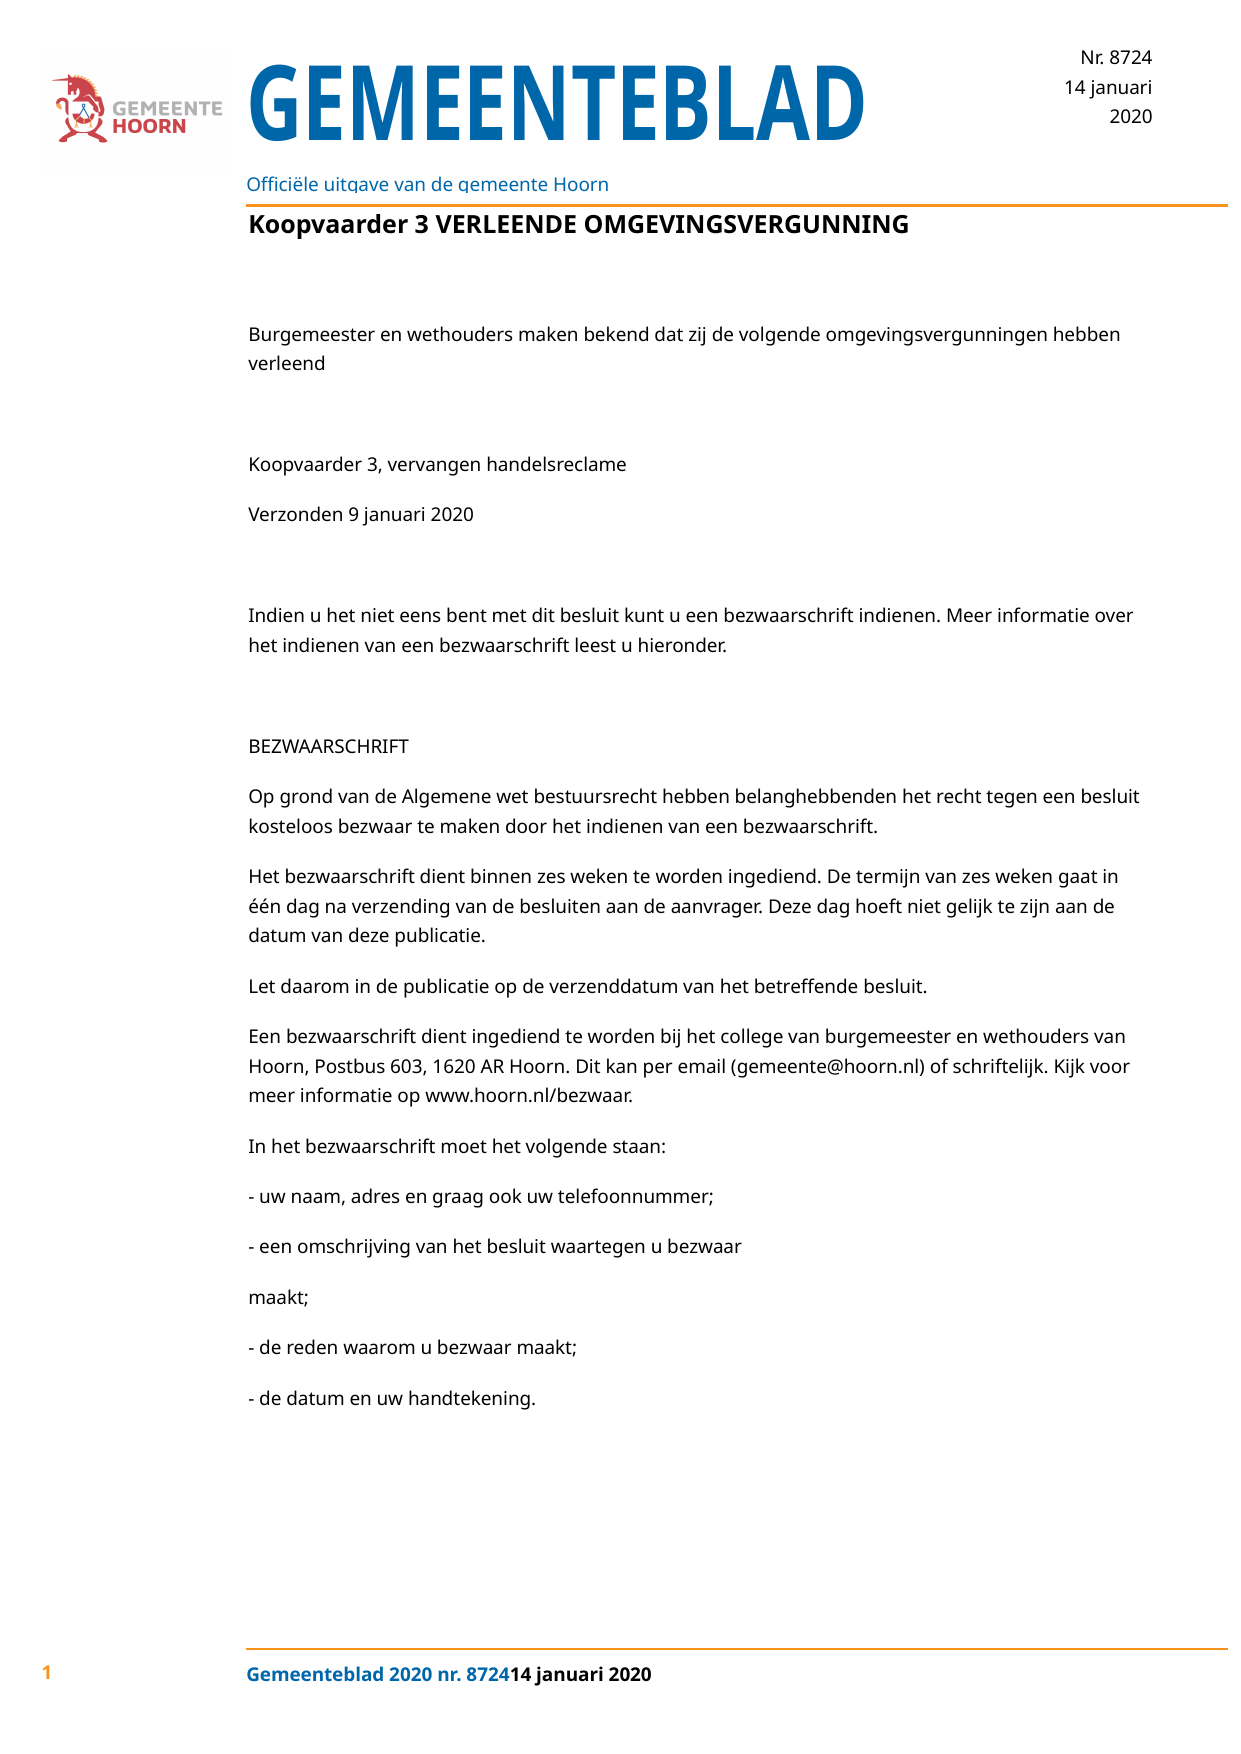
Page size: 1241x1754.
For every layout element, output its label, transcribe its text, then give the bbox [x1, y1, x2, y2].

text - een omschrijving van het besluit waartegen u bezwaar [248, 1234, 1152, 1259]
text Koopvaarder 3 VERLEENDE OMGEVINGSVERGUNNING [248, 207, 1152, 241]
text Op grond van de Algemene wet bestuursrecht hebben belanghebbenden het recht tegen een besluit kosteloos bezwaar te maken door het indienen van een bezwaarschrift. [248, 783, 1152, 838]
text Let daarom in de publicatie op de verzenddatum van het betreffende besluit. [248, 973, 1152, 998]
text Indien u het niet eens bent met dit besluit kunt u een bezwaarschrift indienen. Meer informatie over het indienen van een bezwaarschrift leest u hieronder. [248, 602, 1152, 658]
text BEZWAARSCHRIFT [248, 733, 1152, 758]
text Koopvaarder 3, vervangen handelsreclame [248, 451, 1152, 477]
text Burgemeester en wethouders maken bekend dat zij de volgende omgevingsvergunningen hebben verleend [248, 321, 1152, 376]
text - uw naam, adres en graag ook uw telefoonnummer; [248, 1183, 1152, 1209]
text Een bezwaarschrift dient ingediend te worden bij het college van burgemeester en wethouders van Hoorn, Postbus 603, 1620 AR Hoorn. Dit kan per email (gemeente@hoorn.nl) of schriftelijk. Kijk voor meer informatie op www.hoorn.nl/bezwaar. [248, 1023, 1152, 1108]
text maakt; [248, 1284, 1152, 1310]
text In het bezwaarschrift moet het volgende staan: [248, 1133, 1152, 1158]
picture [41, 47, 231, 172]
text Verzonden 9 januari 2020 [248, 502, 1152, 527]
text - de reden waarom u bezwaar maakt; [248, 1334, 1152, 1360]
text Het bezwaarschrift dient binnen zes weken te worden ingediend. De termijn van zes weken gaat in één dag na verzending van de besluiten aan de aanvrager. Deze dag hoeft niet gelijk te zijn aan de datum van deze publicatie. [248, 863, 1152, 948]
text - de datum en uw handtekening. [248, 1385, 1152, 1411]
